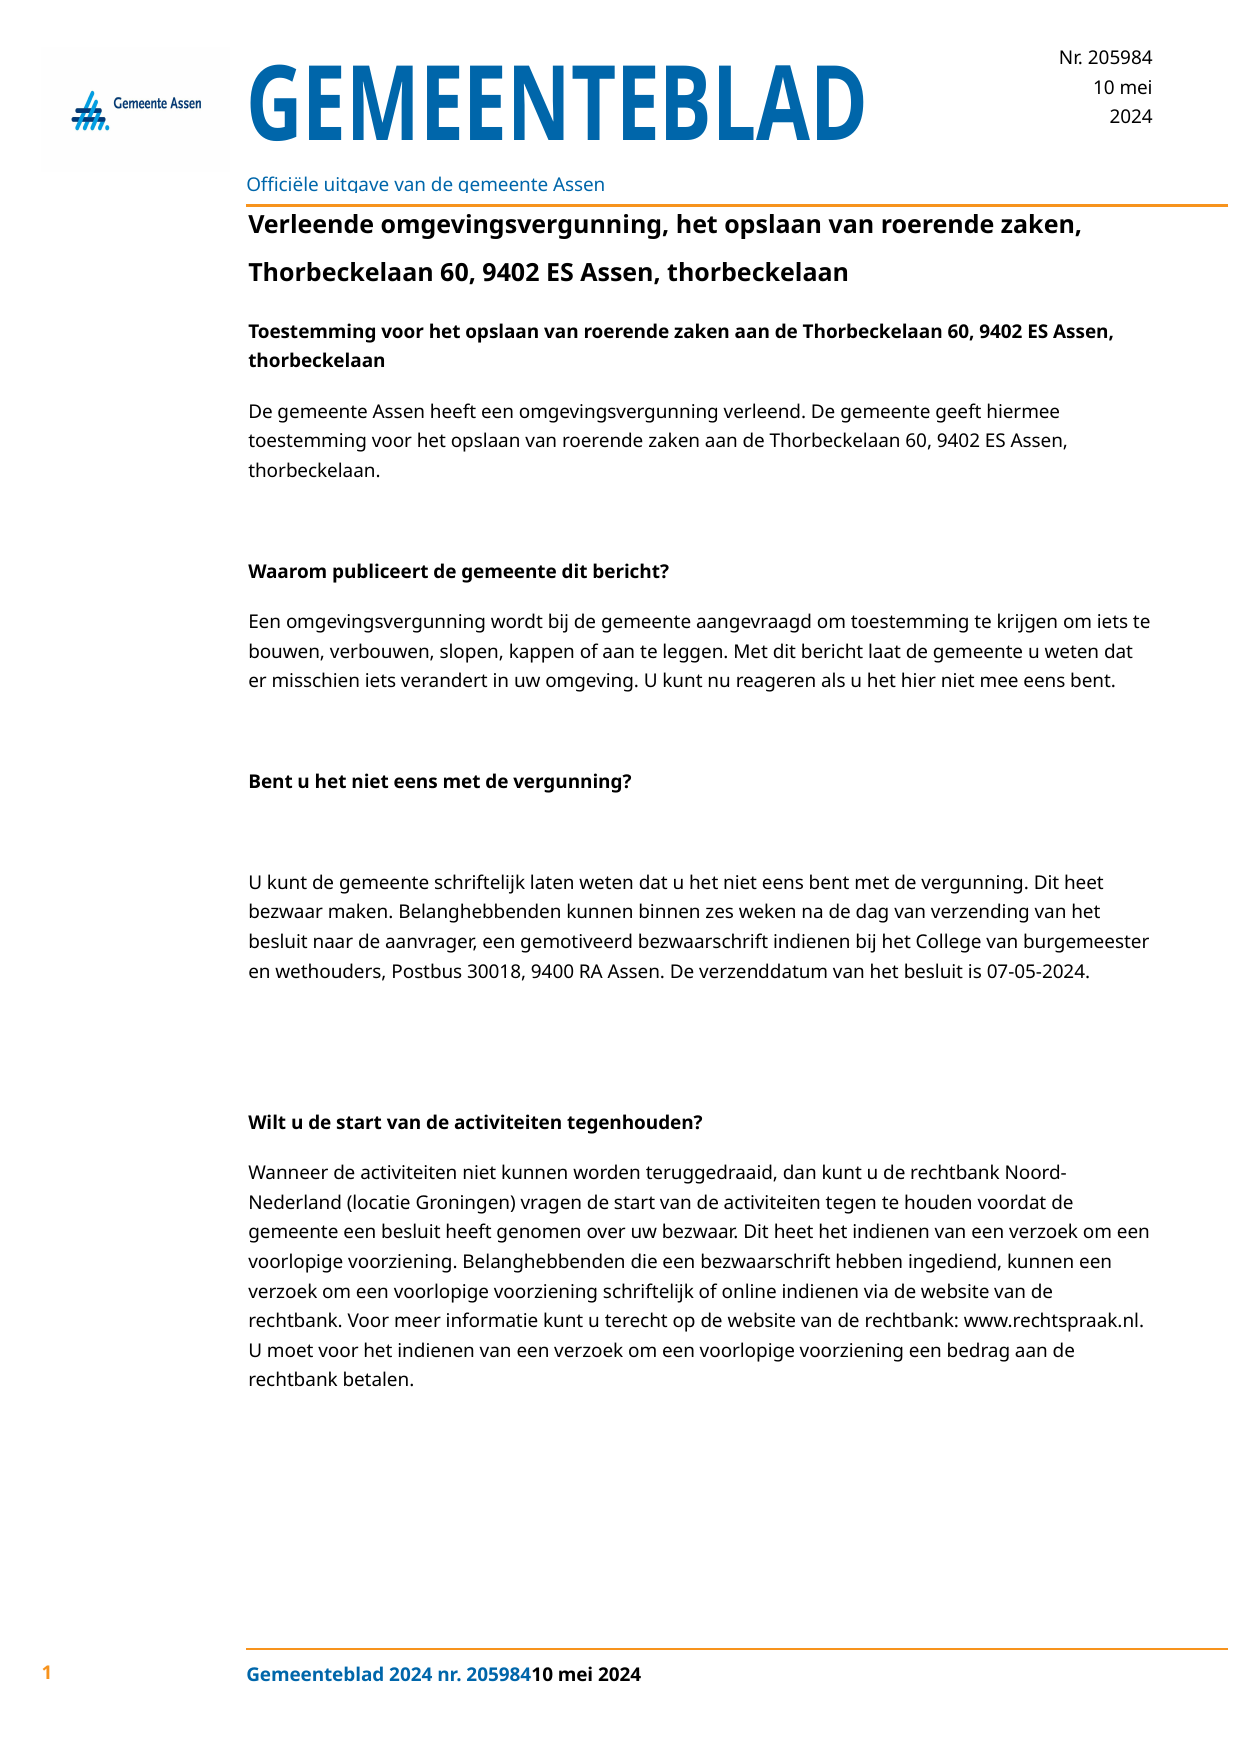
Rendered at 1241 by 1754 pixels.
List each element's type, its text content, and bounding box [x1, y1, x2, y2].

text De gemeente Assen heeft een omgevingsvergunning verleend. De gemeente geeft hiermee toestemming voor het opslaan van roerende zaken aan de Thorbeckelaan 60, 9402 ES Assen, thorbeckelaan. [248, 398, 1152, 483]
text Bent u het niet eens met de vergunning? [248, 768, 1152, 794]
text Een omgevingsvergunning wordt bij de gemeente aangevraagd om toestemming te krijgen om iets te bouwen, verbouwen, slopen, kappen of aan te leggen. Met dit bericht laat de gemeente u weten dat er misschien iets verandert in uw omgeving. U kunt nu reageren als u het hier niet mee eens bent. [248, 608, 1152, 693]
text Wilt u de start van de activiteiten tegenhouden? [248, 1109, 1152, 1135]
text Waarom publiceert de gemeente dit bericht? [248, 558, 1152, 584]
text U kunt de gemeente schriftelijk laten weten dat u het niet eens bent met de vergunning. Dit heet bezwaar maken. Belanghebbenden kunnen binnen zes weken na de dag van verzending van het besluit naar de aanvrager, een gemotiveerd bezwaarschrift indienen bij het College van burgemeester en wethouders, Postbus 30018, 9400 RA Assen. De verzenddatum van het besluit is 07-05-2024. [248, 869, 1152, 984]
text Verleende omgevingsvergunning, het opslaan van roerende zaken, Thorbeckelaan 60, 9402 ES Assen, thorbeckelaan [248, 207, 1152, 288]
text Toestemming voor het opslaan van roerende zaken aan de Thorbeckelaan 60, 9402 ES Assen, thorbeckelaan [248, 318, 1152, 373]
picture [41, 47, 231, 172]
text Wanneer de activiteiten niet kunnen worden teruggedraaid, dan kunt u de rechtbank Noord-Nederland (locatie Groningen) vragen de start van de activiteiten tegen te houden voordat de gemeente een besluit heeft genomen over uw bezwaar. Dit heet het indienen van een verzoek om een voorlopige voorziening. Belanghebbenden die een bezwaarschrift hebben ingediend, kunnen een verzoek om een voorlopige voorziening schriftelijk of online indienen via de website van de rechtbank. Voor meer informatie kunt u terecht op de website van de rechtbank: www.rechtspraak.nl. U moet voor het indienen van een verzoek om een voorlopige voorziening een bedrag aan de rechtbank betalen. [248, 1159, 1152, 1392]
